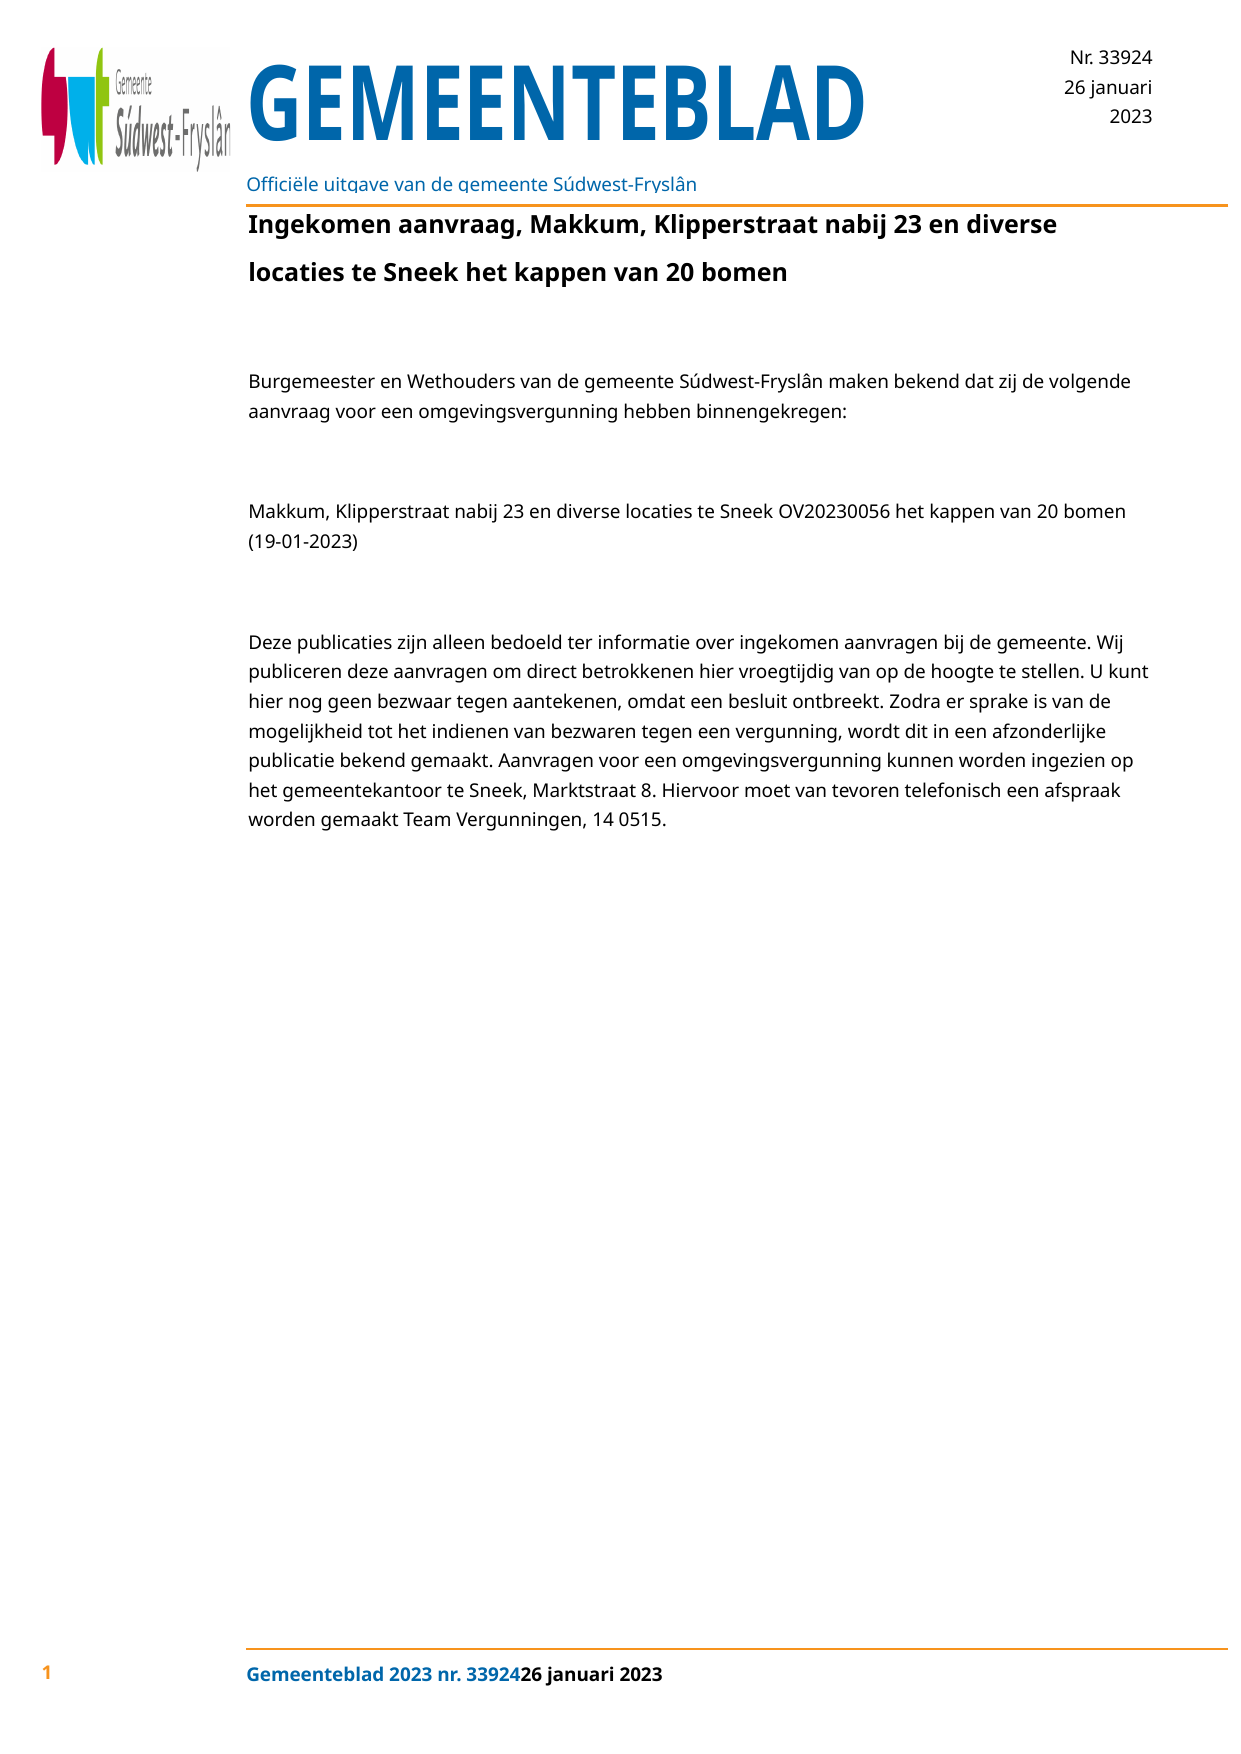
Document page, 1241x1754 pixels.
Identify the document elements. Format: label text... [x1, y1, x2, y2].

text Makkum, Klipperstraat nabij 23 en diverse locaties te Sneek OV20230056 het kappen van 20 bomen (19-01-2023) [248, 499, 1152, 554]
text Burgemeester en Wethouders van de gemeente Súdwest-Fryslân maken bekend dat zij de volgende aanvraag voor een omgevingsvergunning hebben binnengekregen: [248, 368, 1152, 424]
picture [41, 47, 231, 172]
text Deze publicaties zijn alleen bedoeld ter informatie over ingekomen aanvragen bij de gemeente. Wij publiceren deze aanvragen om direct betrokkenen hier vroegtijdig van op de hoogte te stellen. U kunt hier nog geen bezwaar tegen aantekenen, omdat een besluit ontbreekt. Zodra er sprake is van de mogelijkheid tot het indienen van bezwaren tegen een vergunning, wordt dit in een afzonderlijke publicatie bekend gemaakt. Aanvragen voor een omgevingsvergunning kunnen worden ingezien op het gemeentekantoor te Sneek, Marktstraat 8. Hiervoor moet van tevoren telefonisch een afspraak worden gemaakt Team Vergunningen, 14 0515. [248, 629, 1152, 832]
text Ingekomen aanvraag, Makkum, Klipperstraat nabij 23 en diverse locaties te Sneek het kappen van 20 bomen [248, 207, 1152, 288]
